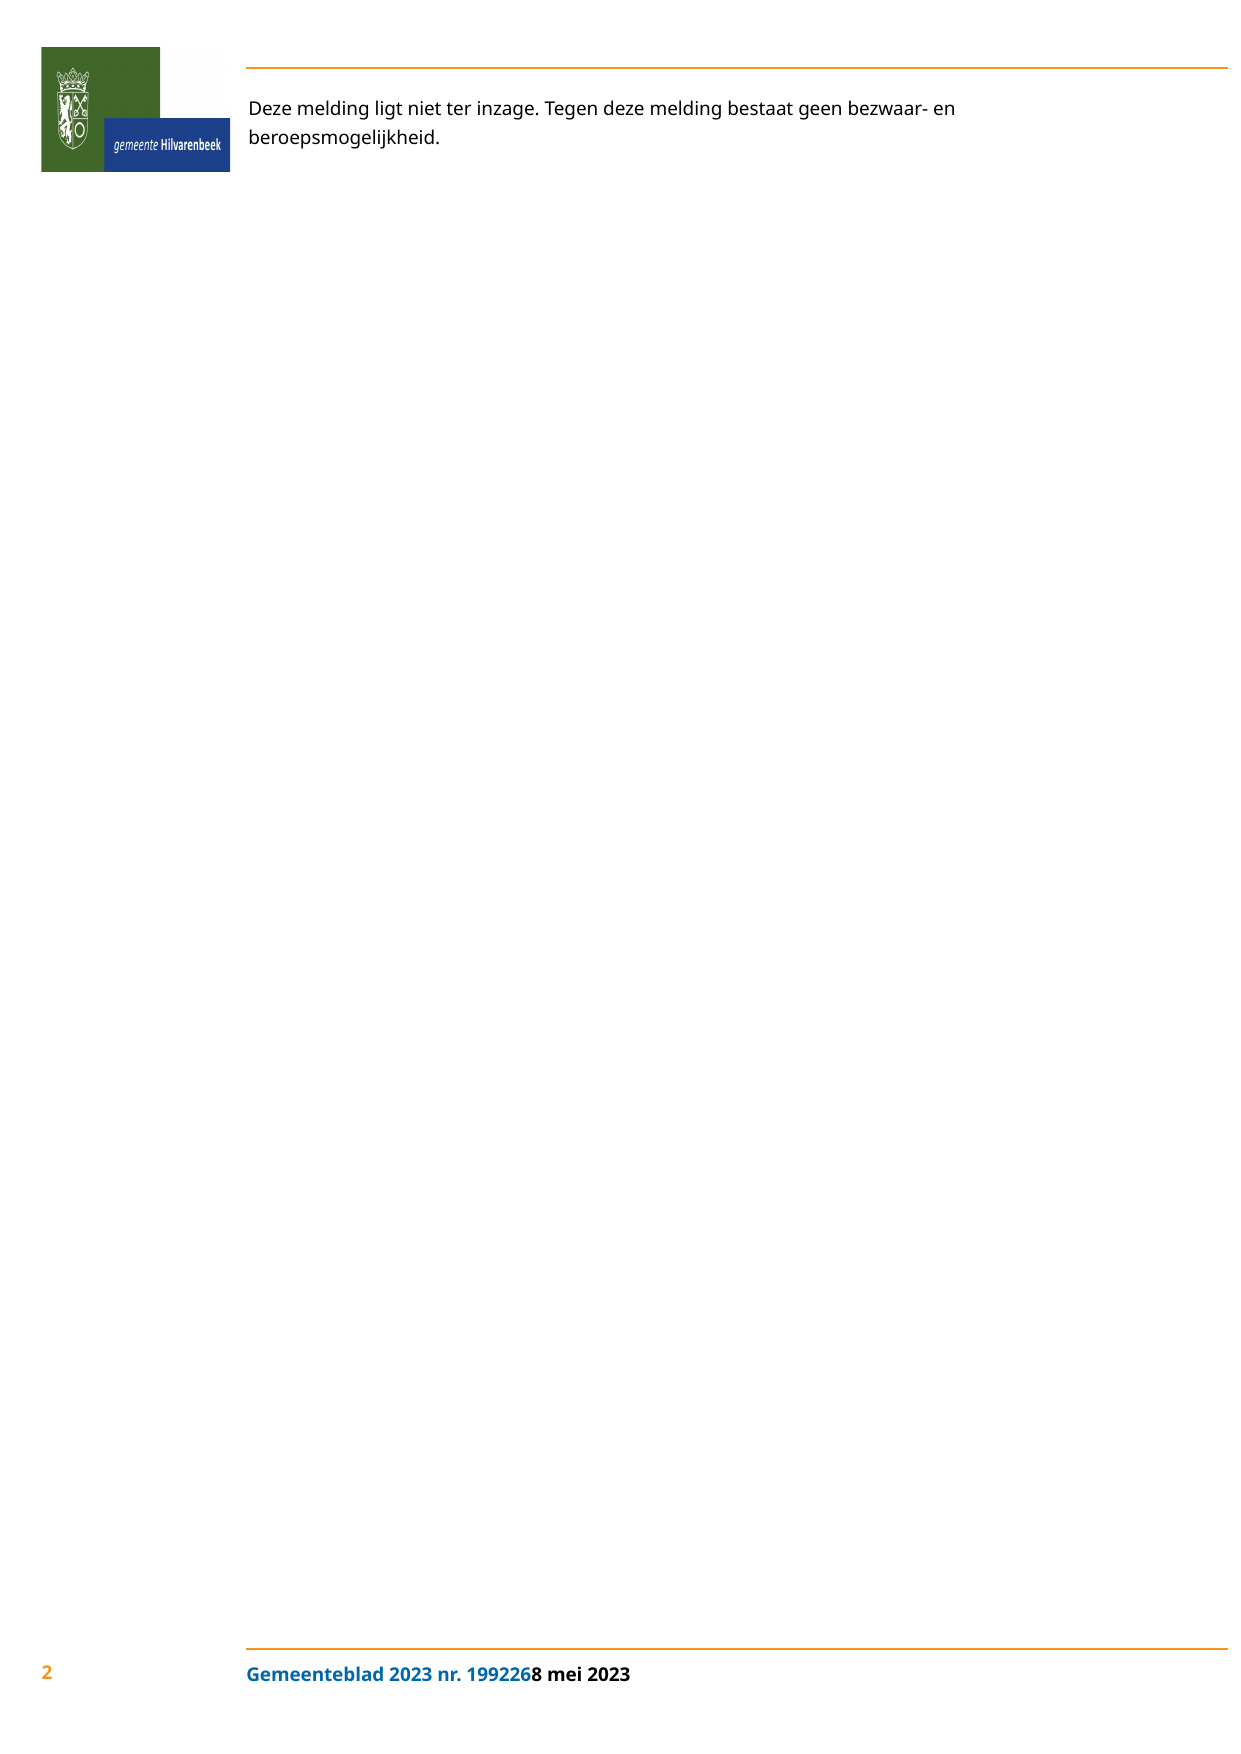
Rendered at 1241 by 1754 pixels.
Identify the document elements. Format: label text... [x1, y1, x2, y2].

text Deze melding ligt niet ter inzage. Tegen deze melding bestaat geen bezwaar- en beroepsmogelijkheid. [248, 95, 1152, 150]
picture [41, 47, 231, 172]
